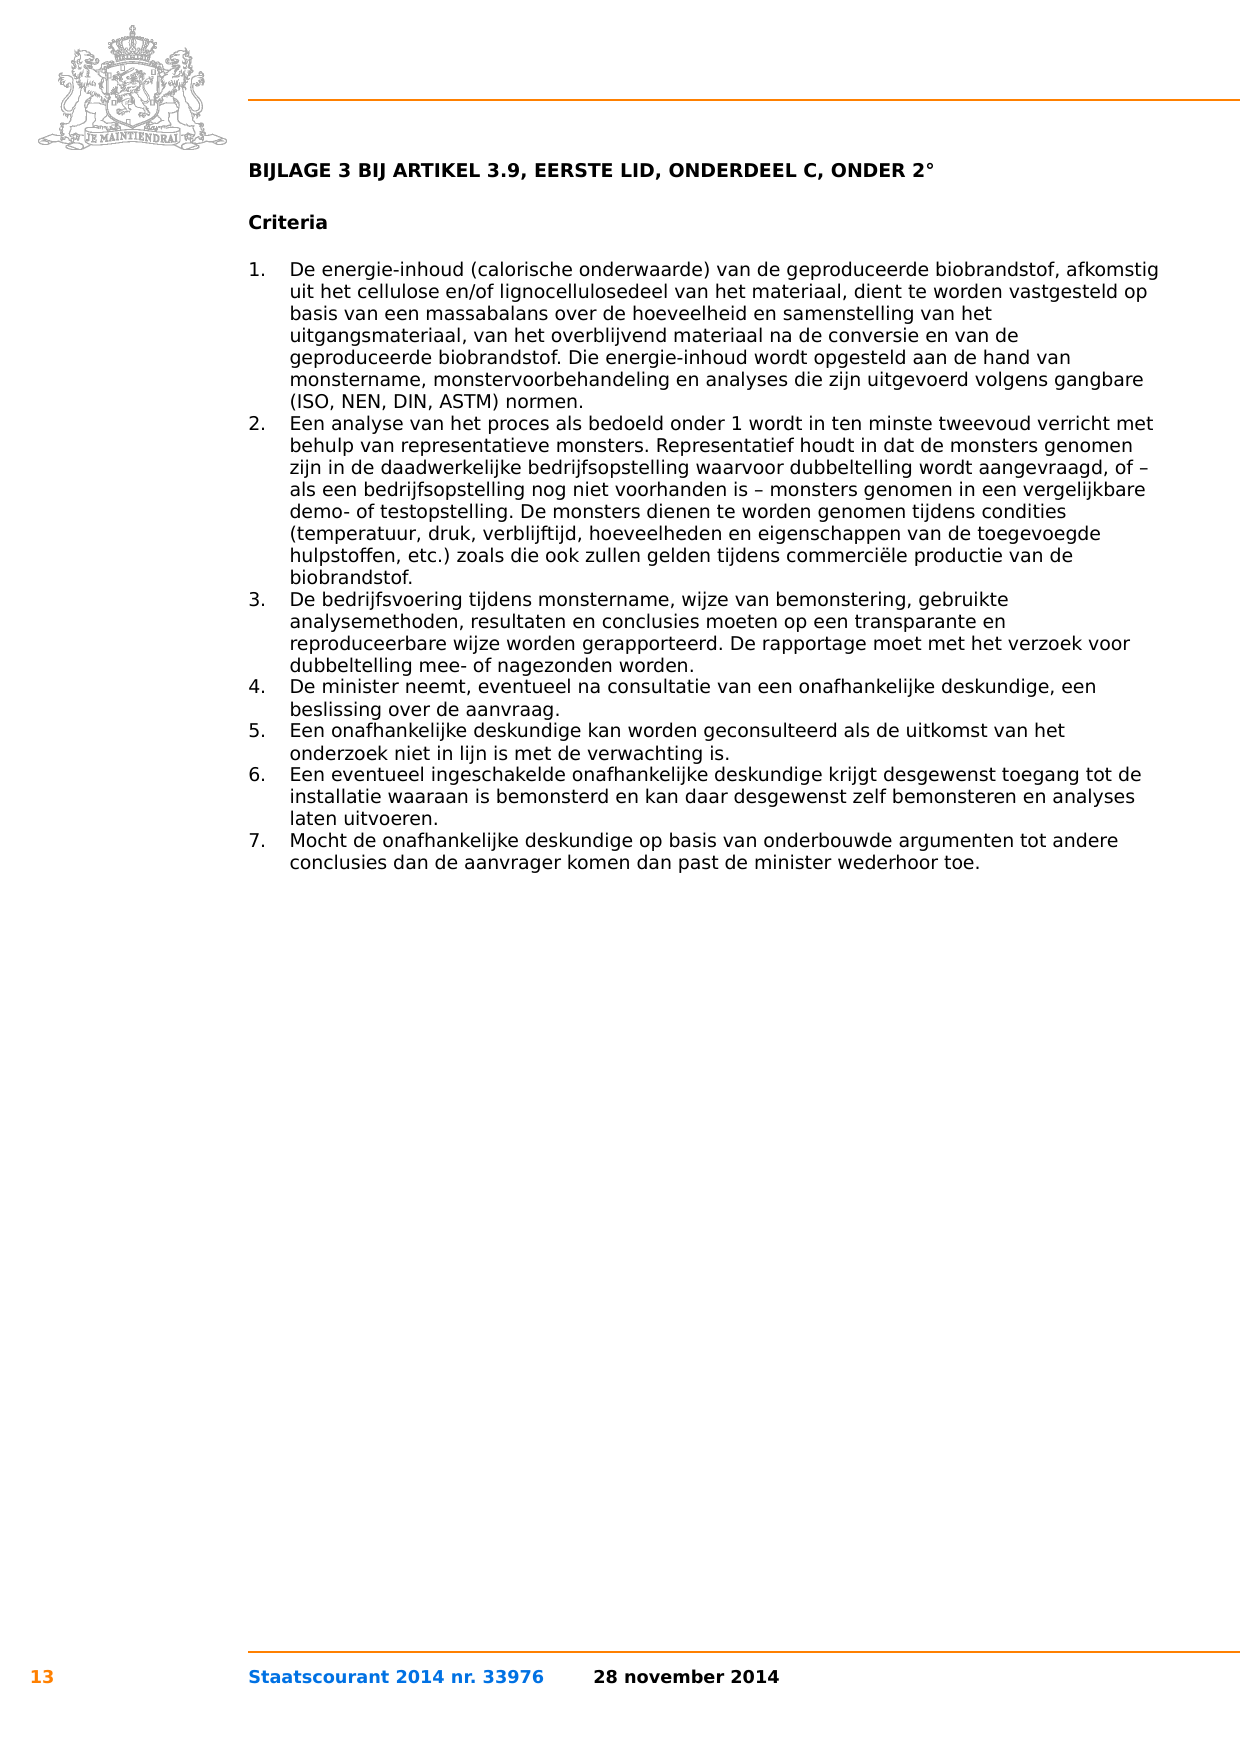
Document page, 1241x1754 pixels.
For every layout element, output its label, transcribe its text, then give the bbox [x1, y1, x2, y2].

subtitle Criteria [248, 212, 1163, 234]
text 4. De minister neemt, eventueel na consultatie van een onafhankelijke deskundige, een beslissing over de aanvraag. [248, 676, 1163, 720]
text 5. Een onafhankelijke deskundige kan worden geconsulteerd als de uitkomst van het onderzoek niet in lijn is met de verwachting is. [248, 720, 1163, 764]
text 7. Mocht de onafhankelijke deskundige op basis van onderbouwde argumenten tot andere conclusies dan de aanvrager komen dan past de minister wederhoor toe. [248, 830, 1163, 874]
text 2. Een analyse van het proces als bedoeld onder 1 wordt in ten minste tweevoud verricht met behulp van representatieve monsters. Representatief houdt in dat de monsters genomen zijn in de daadwerkelijke bedrijfsopstelling waarvoor dubbeltelling wordt aangevraagd, of – als een bedrijfsopstelling nog niet voorhanden is – monsters genomen in een vergelijkbare demo- of testopstelling. De monsters dienen te worden genomen tijdens condities (temperatuur, druk, verblijftijd, hoeveelheden en eigenschappen van de toegevoegde hulpstoffen, etc.) zoals die ook zullen gelden tijdens commerciële productie van de biobrandstof. [248, 413, 1163, 588]
text 3. De bedrijfsvoering tijdens monstername, wijze van bemonstering, gebruikte analysemethoden, resultaten en conclusies moeten op een transparante en reproduceerbare wijze worden gerapporteerd. De rapportage moet met het verzoek voor dubbeltelling mee- of nagezonden worden. [248, 588, 1163, 676]
text 6. Een eventueel ingeschakelde onafhankelijke deskundige krijgt desgewenst toegang tot de installatie waaraan is bemonsterd en kan daar desgewenst zelf bemonsteren en analyses laten uitvoeren. [248, 764, 1163, 830]
picture [38, 25, 227, 150]
subtitle BIJLAGE 3 BIJ ARTIKEL 3.9, EERSTE LID, ONDERDEEL C, ONDER 2° [248, 160, 1163, 182]
text 1. De energie-inhoud (calorische onderwaarde) van de geproduceerde biobrandstof, afkomstig uit het cellulose en/of lignocellulosedeel van het materiaal, dient te worden vastgesteld op basis van een massabalans over de hoeveelheid en samenstelling van het uitgangsmateriaal, van het overblijvend materiaal na de conversie en van de geproduceerde biobrandstof. Die energie-inhoud wordt opgesteld aan de hand van monstername, monstervoorbehandeling en analyses die zijn uitgevoerd volgens gangbare (ISO, NEN, DIN, ASTM) normen. [248, 259, 1163, 413]
